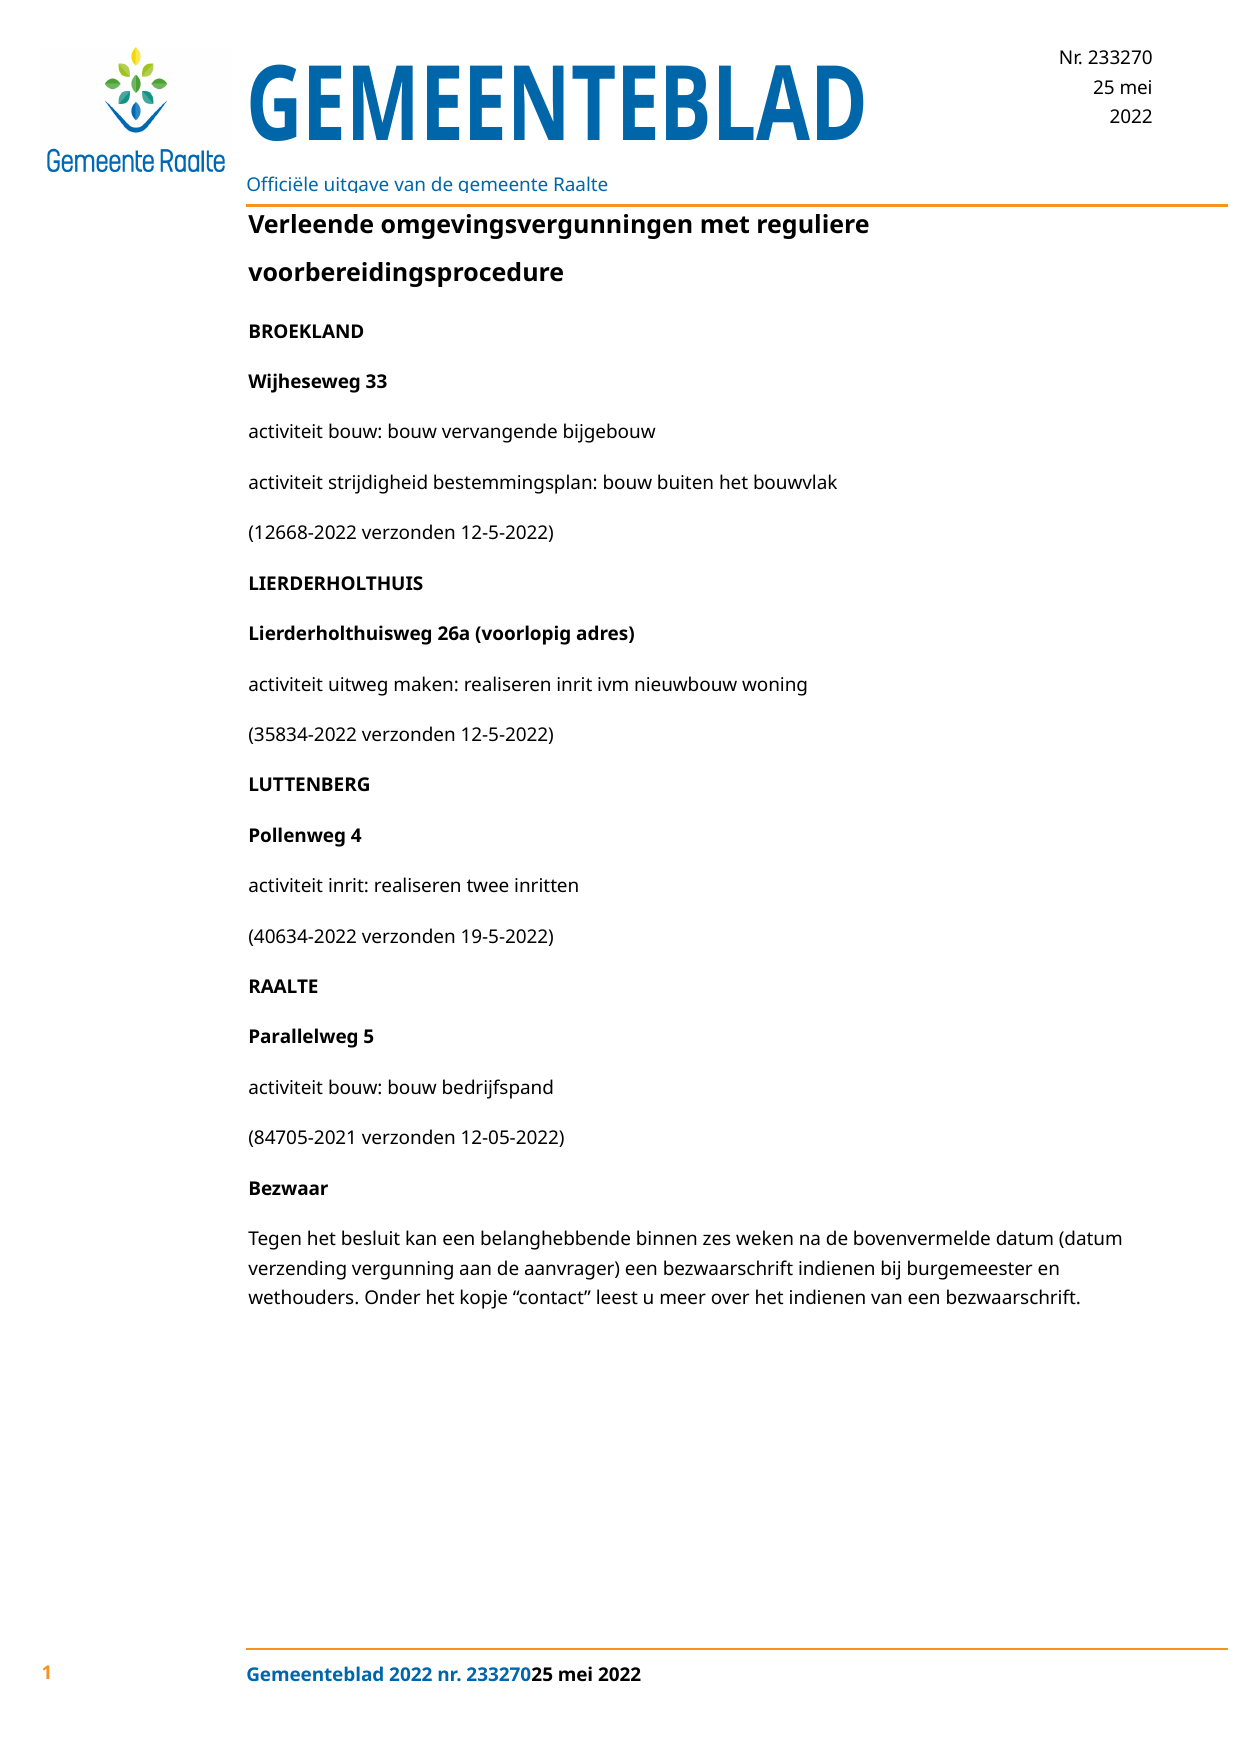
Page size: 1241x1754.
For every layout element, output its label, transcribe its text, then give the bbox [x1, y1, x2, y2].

text activiteit bouw: bouw bedrijfspand [248, 1074, 1152, 1100]
text activiteit inrit: realiseren twee inritten [248, 872, 1152, 898]
text BROEKLAND [248, 318, 1152, 344]
text (12668-2022 verzonden 12-5-2022) [248, 519, 1152, 545]
text Parallelweg 5 [248, 1024, 1152, 1049]
text RAALTE [248, 973, 1152, 999]
text activiteit bouw: bouw vervangende bijgebouw [248, 419, 1152, 444]
text Tegen het besluit kan een belanghebbende binnen zes weken na de bovenvermelde datum (datum verzending vergunning aan de aanvrager) een bezwaarschrift indienen bij burgemeester en wethouders. Onder het kopje “contact” leest u meer over het indienen van een bezwaarschrift. [248, 1225, 1152, 1310]
text Bezwaar [248, 1175, 1152, 1201]
text LIERDERHOLTHUIS [248, 570, 1152, 596]
picture [41, 47, 231, 172]
text activiteit strijdigheid bestemmingsplan: bouw buiten het bouwvlak [248, 469, 1152, 495]
text Pollenweg 4 [248, 822, 1152, 848]
text activiteit uitweg maken: realiseren inrit ivm nieuwbouw woning [248, 671, 1152, 697]
text LUTTENBERG [248, 772, 1152, 797]
text (40634-2022 verzonden 19-5-2022) [248, 923, 1152, 949]
text (35834-2022 verzonden 12-5-2022) [248, 721, 1152, 747]
text (84705-2021 verzonden 12-05-2022) [248, 1124, 1152, 1150]
text Wijheseweg 33 [248, 368, 1152, 394]
text Verleende omgevingsvergunningen met reguliere voorbereidingsprocedure [248, 207, 1152, 288]
text Lierderholthuisweg 26a (voorlopig adres) [248, 620, 1152, 646]
